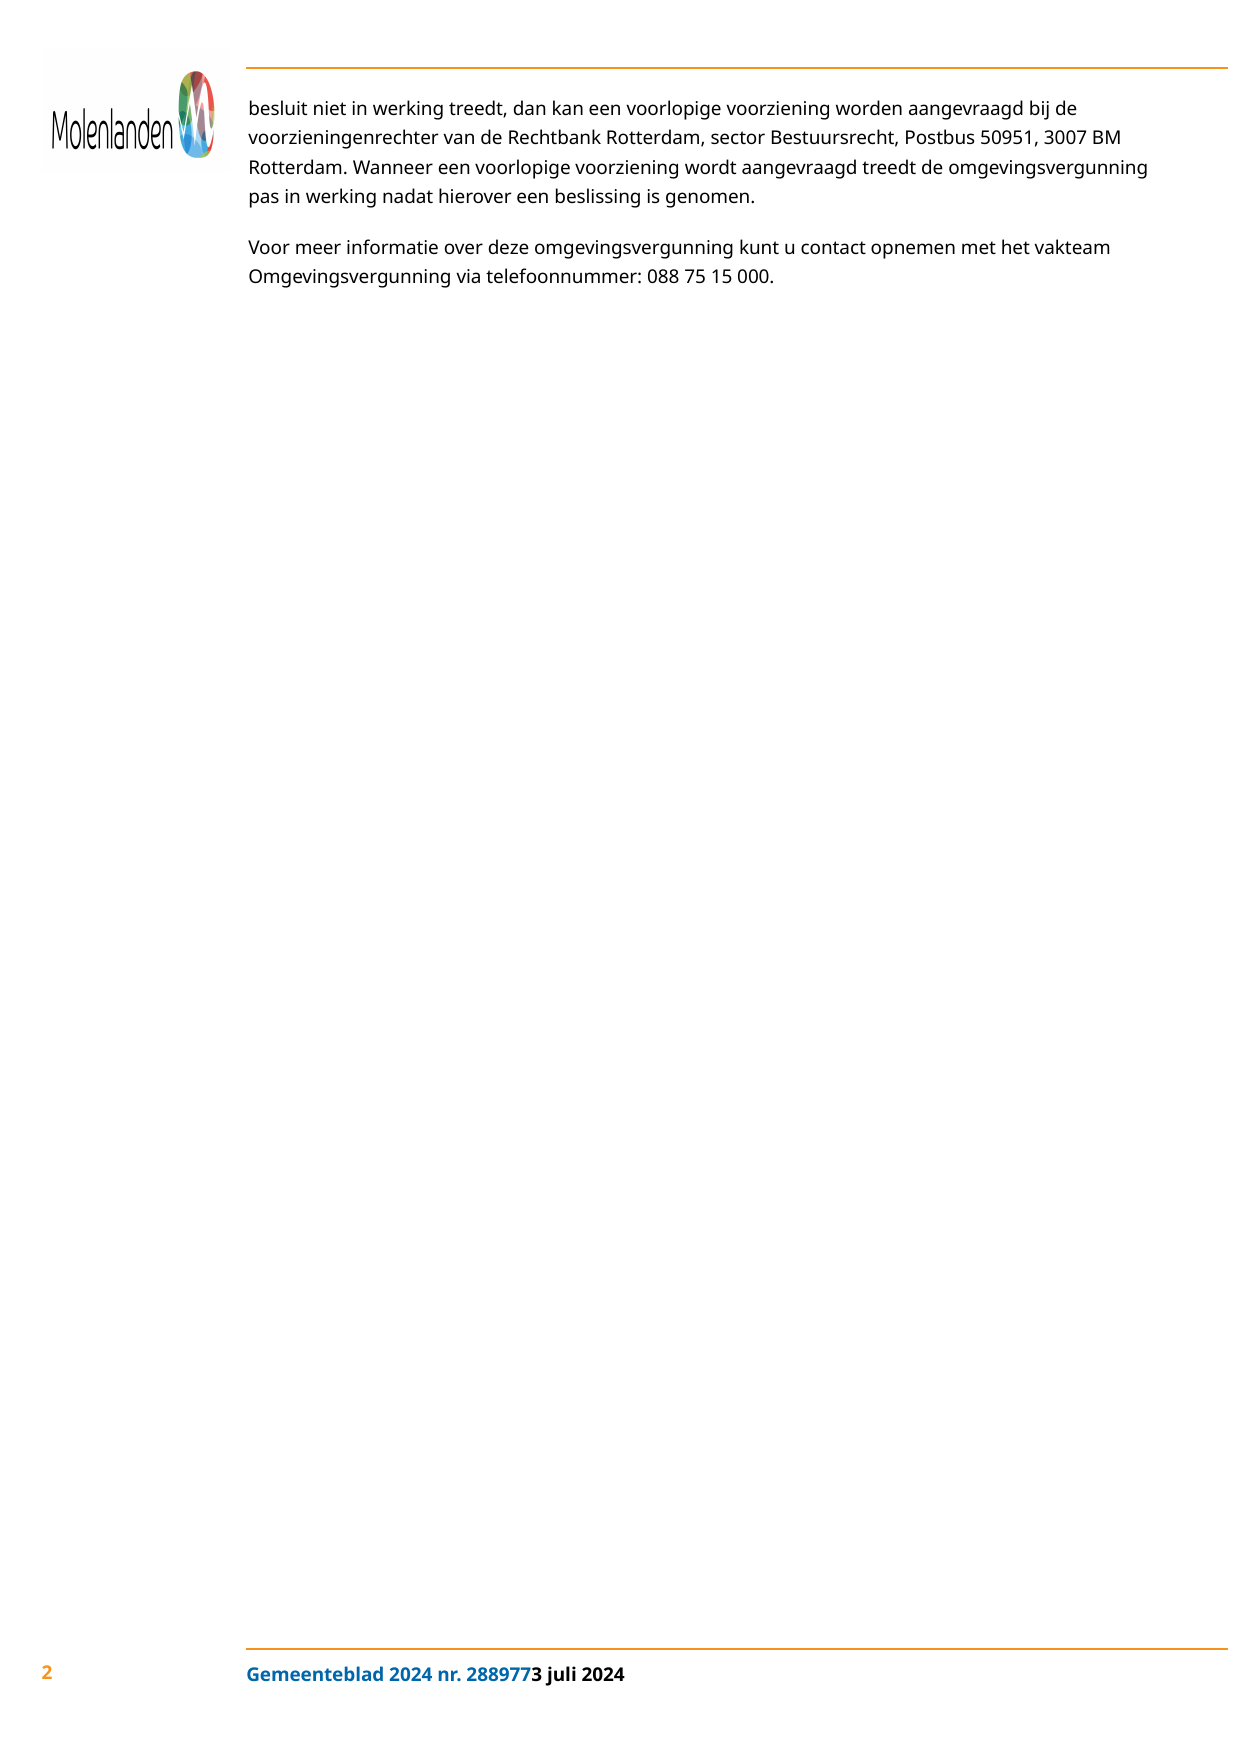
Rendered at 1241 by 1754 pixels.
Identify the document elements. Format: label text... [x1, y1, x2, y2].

picture [41, 47, 231, 172]
text Voor meer informatie over deze omgevingsvergunning kunt u contact opnemen met het vakteam Omgevingsvergunning via telefoonnummer: 088 75 15 000. [248, 234, 1152, 289]
text besluit niet in werking treedt, dan kan een voorlopige voorziening worden aangevraagd bij de voorzieningenrechter van de Rechtbank Rotterdam, sector Bestuursrecht, Postbus 50951, 3007 BM Rotterdam. Wanneer een voorlopige voorziening wordt aangevraagd treedt de omgevingsvergunning pas in werking nadat hierover een beslissing is genomen. [248, 95, 1152, 209]
